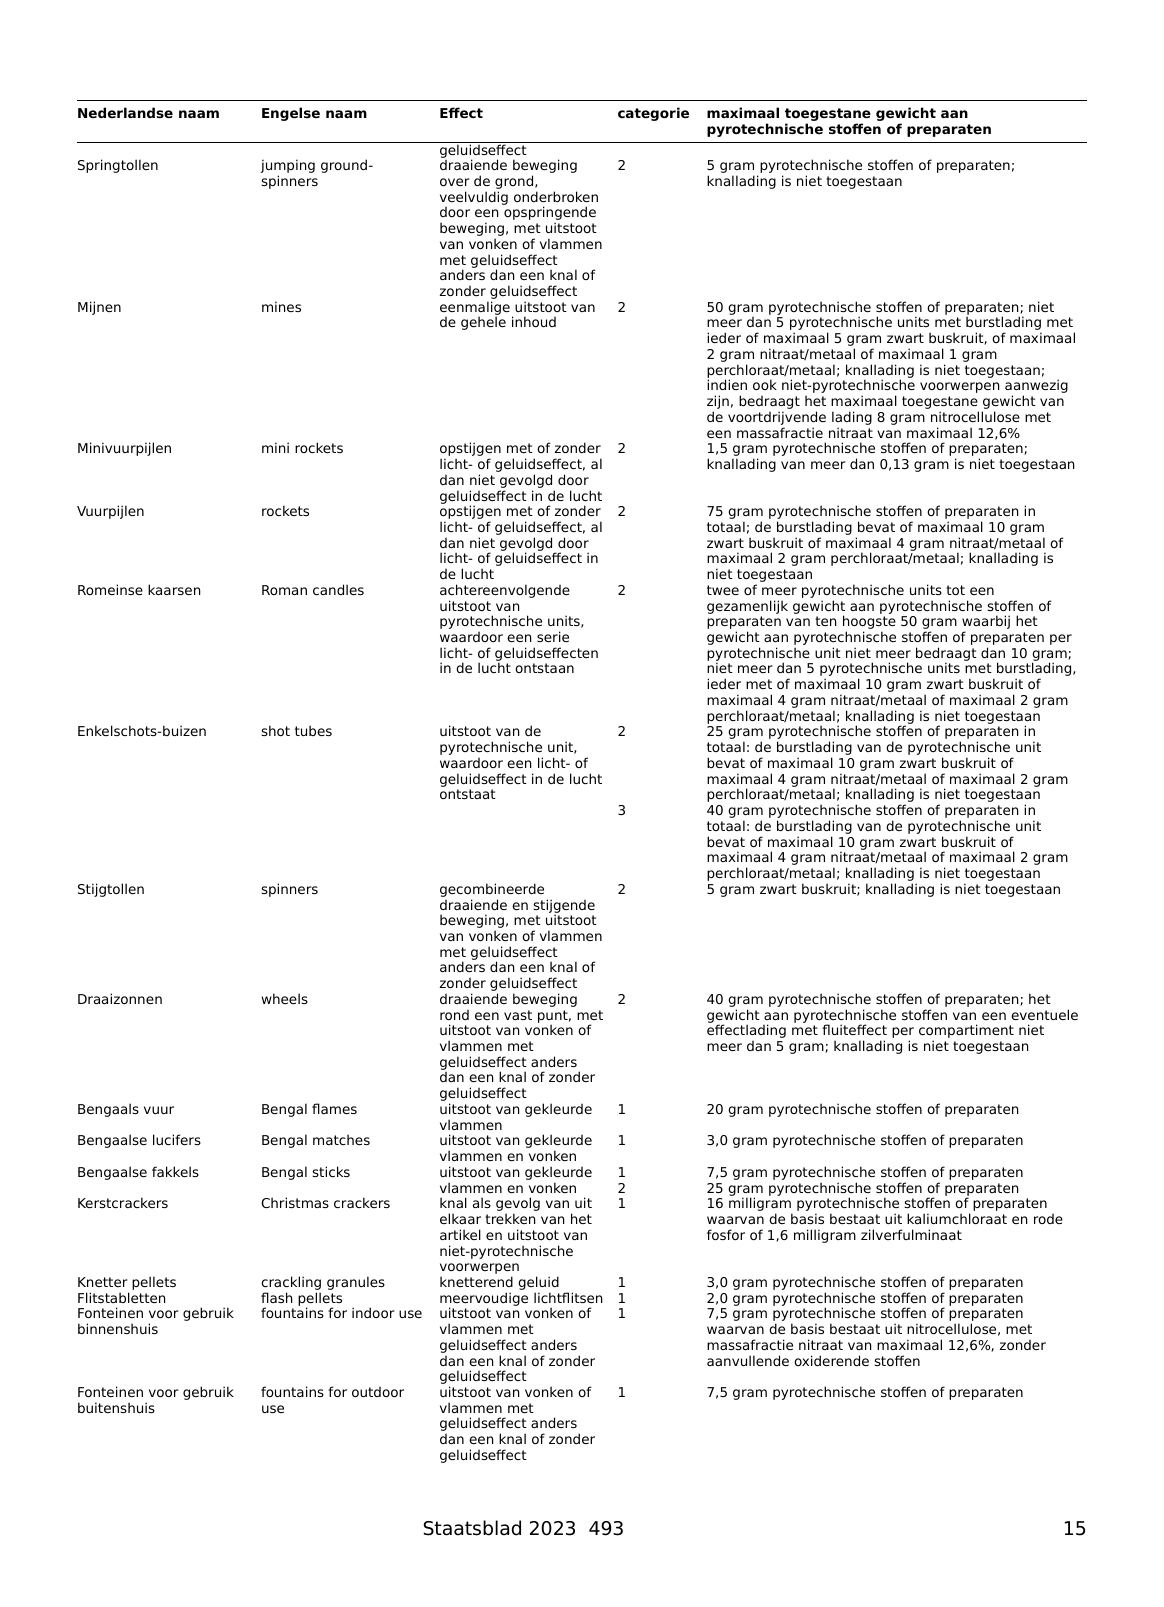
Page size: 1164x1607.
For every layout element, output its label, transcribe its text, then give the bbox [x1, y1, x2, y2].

table_cell 3 [611, 803, 701, 882]
table_cell 7,5 gram pyrotechnische stoffen of preparaten waarvan de basis bestaat uit nitrocellulose, met massafractie nitraat van maximaal 12,6%, zonder aanvullende oxiderende stoffen [701, 1306, 1087, 1385]
table_cell fountains for indoor use [255, 1306, 433, 1385]
table_cell geluidseffect [433, 143, 611, 158]
table_header Effect [433, 101, 611, 142]
table_cell Fonteinen voor gebruik binnenshuis [77, 1306, 255, 1385]
table_cell Bengaalse fakkels [77, 1165, 255, 1196]
table_cell knal als gevolg van uit elkaar trekken van het artikel en uitstoot van niet-pyrotechnische voorwerpen [433, 1196, 611, 1275]
table_cell meervoudige lichtflitsen [433, 1291, 611, 1306]
table_cell 2 [611, 504, 701, 583]
table_cell Bengal sticks [255, 1165, 433, 1196]
table_cell 2 [611, 992, 701, 1102]
table_cell opstijgen met of zonder licht- of geluidseffect, al dan niet gevolgd door geluidseffect in de lucht [433, 441, 611, 504]
table_cell gecombineerde draaiende en stijgende beweging, met uitstoot van vonken of vlammen met geluidseffect anders dan een knal of zonder geluidseffect [433, 882, 611, 992]
table_cell uitstoot van vonken of vlammen met geluidseffect anders dan een knal of zonder geluidseffect [433, 1385, 611, 1463]
table_cell Bengal matches [255, 1133, 433, 1165]
table_cell 1 [611, 1306, 701, 1385]
table_header maximaal toegestane gewicht aan pyrotechnische stoffen of preparaten [701, 101, 1087, 142]
table_cell fountains for outdoor use [255, 1385, 433, 1463]
table_cell twee of meer pyrotechnische units tot een gezamenlijk gewicht aan pyrotechnische stoffen of preparaten van ten hoogste 50 gram waarbij het gewicht aan pyrotechnische stoffen of preparaten per pyrotechnische unit niet meer bedraagt dan 10 gram; niet meer dan 5 pyrotechnische units met burstlading, ieder met of maximaal 10 gram zwart buskruit of maximaal 4 gram nitraat/metaal of maximaal 2 gram perchloraat/metaal; knallading is niet toegestaan [701, 583, 1087, 724]
table_cell Knetter pellets [77, 1275, 255, 1291]
table_cell 3,0 gram pyrotechnische stoffen of preparaten [701, 1275, 1087, 1291]
table_cell spinners [255, 882, 433, 992]
table_cell 1 [611, 1291, 701, 1306]
table_cell crackling granules [255, 1275, 433, 1291]
table_cell Christmas crackers [255, 1196, 433, 1275]
table_cell 1,5 gram pyrotechnische stoffen of preparaten; knallading van meer dan 0,13 gram is niet toegestaan [701, 441, 1087, 504]
table_cell knetterend geluid [433, 1275, 611, 1291]
table_cell mines [255, 300, 433, 441]
table_cell Vuurpijlen [77, 504, 255, 583]
table_cell Bengaals vuur [77, 1102, 255, 1133]
table_header Engelse naam [255, 101, 433, 142]
table_cell Springtollen [77, 158, 255, 299]
table_cell 2 [611, 724, 701, 803]
table_cell 1 [611, 1133, 701, 1165]
table_cell 40 gram pyrotechnische stoffen of preparaten in totaal: de burstlading van de pyrotechnische unit bevat of maximaal 10 gram zwart buskruit of maximaal 4 gram nitraat/metaal of maximaal 2 gram perchloraat/metaal; knallading is niet toegestaan [701, 803, 1087, 882]
table_cell Stijgtollen [77, 882, 255, 992]
table_cell [77, 143, 255, 158]
table_cell 2 [611, 583, 701, 724]
table_cell 1 2 [611, 1165, 701, 1196]
table_cell [77, 803, 255, 882]
table_header Nederlandse naam [77, 101, 255, 142]
table_cell 50 gram pyrotechnische stoffen of preparaten; niet meer dan 5 pyrotechnische units met burstlading met ieder of maximaal 5 gram zwart buskruit, of maximaal 2 gram nitraat/metaal of maximaal 1 gram perchloraat/metaal; knallading is niet toegestaan; indien ook niet-pyrotechnische voorwerpen aanwezig zijn, bedraagt het maximaal toegestane gewicht van de voortdrijvende lading 8 gram nitrocellulose met een massafractie nitraat van maximaal 12,6% [701, 300, 1087, 441]
table_cell Enkelschots-buizen [77, 724, 255, 803]
table_cell [701, 143, 1087, 158]
table_cell Mijnen [77, 300, 255, 441]
table_cell [255, 143, 433, 158]
table_cell 1 [611, 1196, 701, 1275]
table_cell uitstoot van gekleurde vlammen en vonken [433, 1133, 611, 1165]
table_cell 40 gram pyrotechnische stoffen of preparaten; het gewicht aan pyrotechnische stoffen van een eventuele effectlading met fluiteffect per compartiment niet meer dan 5 gram; knallading is niet toegestaan [701, 992, 1087, 1102]
table_cell 2 [611, 882, 701, 992]
table_cell wheels [255, 992, 433, 1102]
table_cell uitstoot van de pyrotechnische unit, waardoor een licht- of geluidseffect in de lucht ontstaat [433, 724, 611, 803]
table_cell uitstoot van vonken of vlammen met geluidseffect anders dan een knal of zonder geluidseffect [433, 1306, 611, 1385]
table_cell Flitstabletten [77, 1291, 255, 1306]
table_cell uitstoot van gekleurde vlammen en vonken [433, 1165, 611, 1196]
table_cell shot tubes [255, 724, 433, 803]
table_cell Romeinse kaarsen [77, 583, 255, 724]
table_cell 2,0 gram pyrotechnische stoffen of preparaten [701, 1291, 1087, 1306]
table_cell 2 [611, 441, 701, 504]
table_cell 7,5 gram pyrotechnische stoffen of preparaten [701, 1385, 1087, 1463]
table_cell 2 [611, 158, 701, 299]
table_cell 16 milligram pyrotechnische stoffen of preparaten waarvan de basis bestaat uit kaliumchloraat en rode fosfor of 1,6 milligram zilverfulminaat [701, 1196, 1087, 1275]
table_cell 5 gram zwart buskruit; knallading is niet toegestaan [701, 882, 1087, 992]
table_header categorie [611, 101, 701, 142]
table_cell 5 gram pyrotechnische stoffen of preparaten; knallading is niet toegestaan [701, 158, 1087, 299]
table_cell opstijgen met of zonder licht- of geluidseffect, al dan niet gevolgd door licht- of geluidseffect in de lucht [433, 504, 611, 583]
table_cell draaiende beweging over de grond, veelvuldig onderbroken door een opspringende beweging, met uitstoot van vonken of vlammen met geluidseffect anders dan een knal of zonder geluidseffect [433, 158, 611, 299]
table_cell Bengal ﬂames [255, 1102, 433, 1133]
table_cell achtereenvolgende uitstoot van pyrotechnische units, waardoor een serie licht- of geluidseffecten in de lucht ontstaan [433, 583, 611, 724]
table_cell uitstoot van gekleurde vlammen [433, 1102, 611, 1133]
table_cell Kerstcrackers [77, 1196, 255, 1275]
table_cell Roman candles [255, 583, 433, 724]
table_cell Fonteinen voor gebruik buitenshuis [77, 1385, 255, 1463]
table_cell jumping ground-spinners [255, 158, 433, 299]
table_cell mini rockets [255, 441, 433, 504]
table_cell [255, 803, 433, 882]
table_cell [611, 143, 701, 158]
table_cell 3,0 gram pyrotechnische stoffen of preparaten [701, 1133, 1087, 1165]
table_cell 75 gram pyrotechnische stoffen of preparaten in totaal; de burstlading bevat of maximaal 10 gram zwart buskruit of maximaal 4 gram nitraat/metaal of maximaal 2 gram perchloraat/metaal; knallading is niet toegestaan [701, 504, 1087, 583]
table_cell 1 [611, 1275, 701, 1291]
table_cell Bengaalse lucifers [77, 1133, 255, 1165]
table_cell Minivuurpijlen [77, 441, 255, 504]
table_cell Draaizonnen [77, 992, 255, 1102]
table_cell 2 [611, 300, 701, 441]
table_cell eenmalige uitstoot van de gehele inhoud [433, 300, 611, 441]
table_cell 7,5 gram pyrotechnische stoffen of preparaten 25 gram pyrotechnische stoffen of preparaten [701, 1165, 1087, 1196]
table_cell [433, 803, 611, 882]
table_cell 20 gram pyrotechnische stoffen of preparaten [701, 1102, 1087, 1133]
table_cell flash pellets [255, 1291, 433, 1306]
table_cell 1 [611, 1385, 701, 1463]
table_cell rockets [255, 504, 433, 583]
table_cell draaiende beweging rond een vast punt, met uitstoot van vonken of vlammen met geluidseffect anders dan een knal of zonder geluidseffect [433, 992, 611, 1102]
table_cell 1 [611, 1102, 701, 1133]
table_cell 25 gram pyrotechnische stoffen of preparaten in totaal: de burstlading van de pyrotechnische unit bevat of maximaal 10 gram zwart buskruit of maximaal 4 gram nitraat/metaal of maximaal 2 gram perchloraat/metaal; knallading is niet toegestaan [701, 724, 1087, 803]
